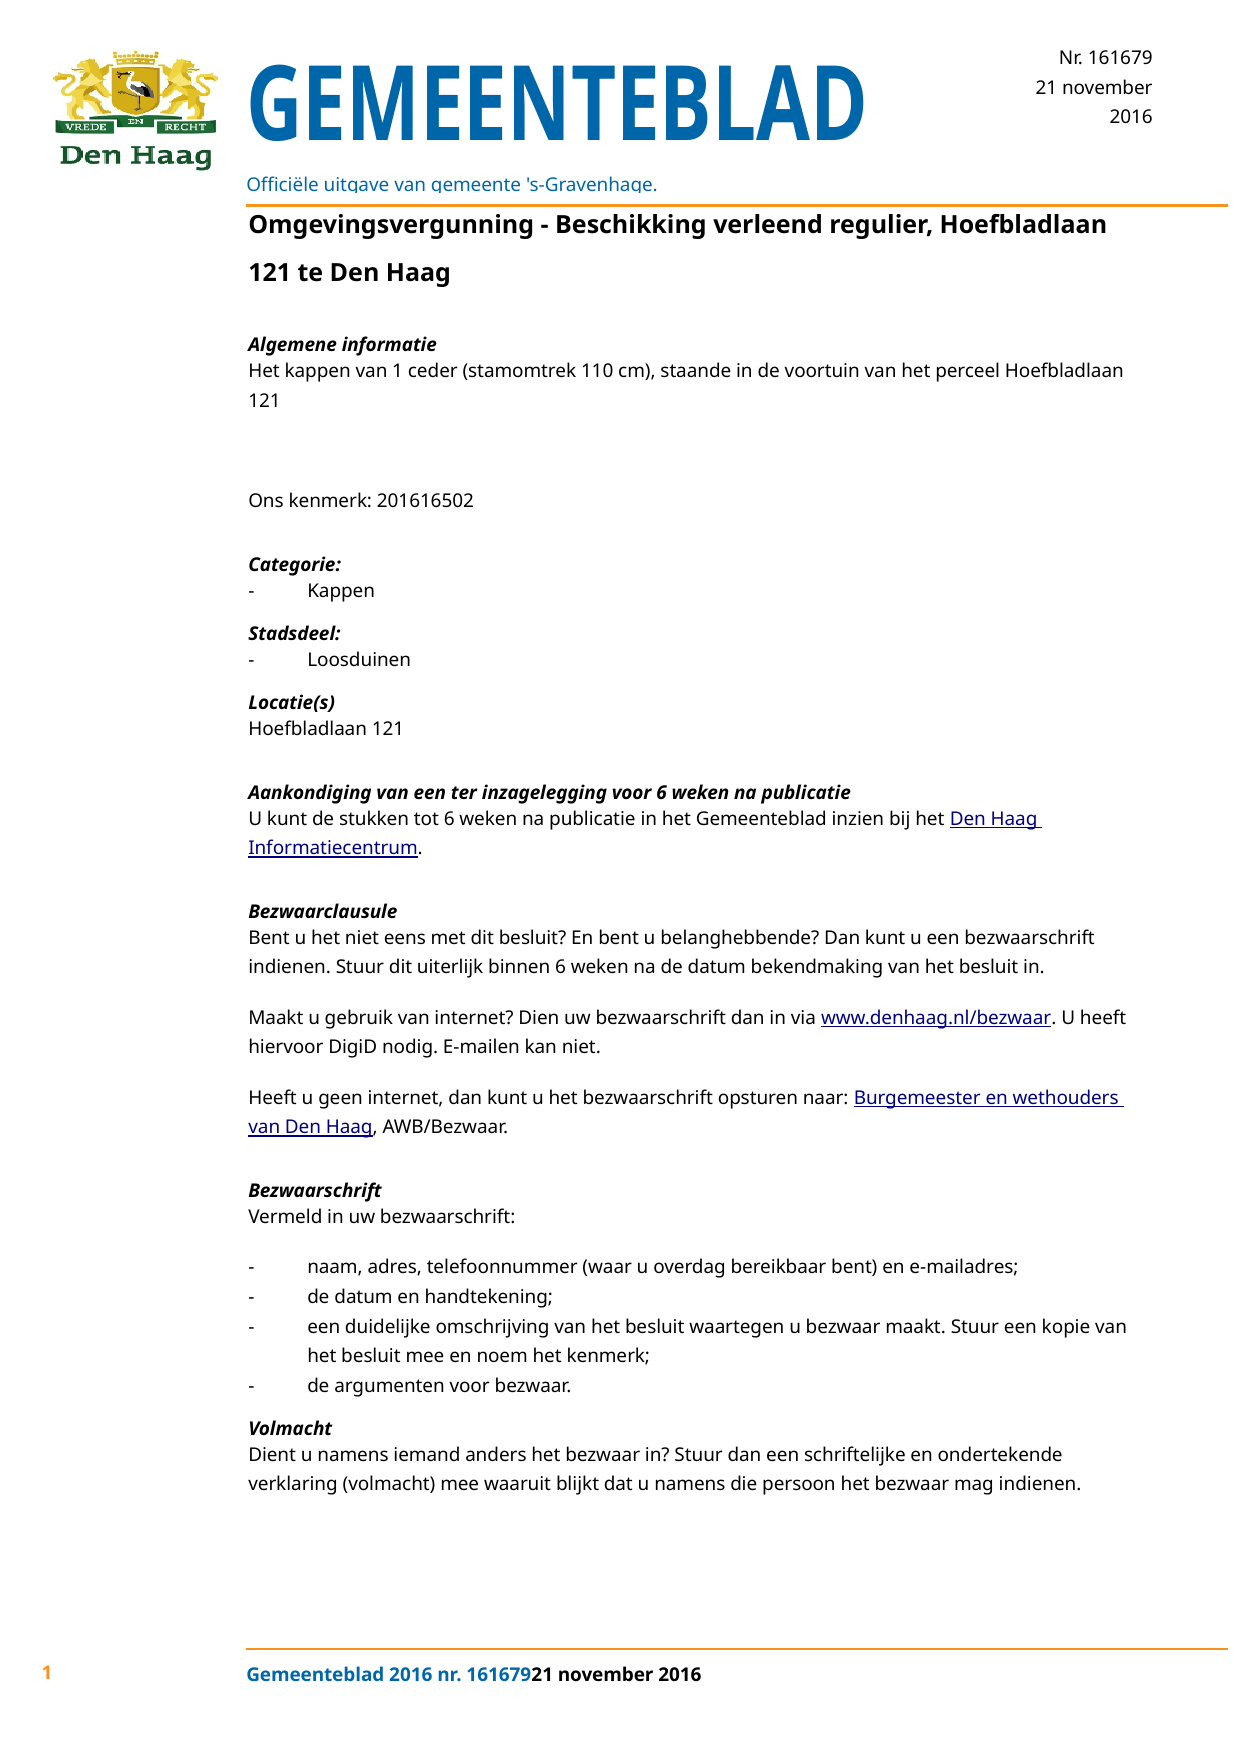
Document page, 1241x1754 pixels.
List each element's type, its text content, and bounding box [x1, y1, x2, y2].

list naam, adres, telefoonnummer (waar u overdag bereikbaar bent) en e-mailadres; [248, 1254, 1152, 1279]
text U kunt de stukken tot 6 weken na publicatie in het Gemeenteblad inzien bij het Den Haag Informatiecentrum. [248, 805, 1152, 860]
list een duidelijke omschrijving van het besluit waartegen u bezwaar maakt. Stuur een kopie van het besluit mee en noem het kenmerk; [248, 1313, 1152, 1368]
text Heeft u geen internet, dan kunt u het bezwaarschrift opsturen naar: Burgemeester en wethouders van Den Haag, AWB/Bezwaar. [248, 1084, 1152, 1139]
text Locatie(s) [248, 689, 1152, 715]
list de argumenten voor bezwaar. [248, 1372, 1152, 1398]
text Bezwaarclausule [248, 898, 1152, 924]
list de datum en handtekening; [248, 1283, 1152, 1309]
text Volmacht [248, 1415, 1152, 1441]
text Omgevingsvergunning - Beschikking verleend regulier, Hoefbladlaan 121 te Den Haag [248, 207, 1152, 288]
text Categorie: [248, 552, 1152, 577]
text Bent u het niet eens met dit besluit? En bent u belanghebbende? Dan kunt u een bezwaarschrift indienen. Stuur dit uiterlijk binnen 6 weken na de datum bekendmaking van het besluit in. [248, 924, 1152, 979]
text Dient u namens iemand anders het bezwaar in? Stuur dan een schriftelijke en ondertekende verklaring (volmacht) mee waaruit blijkt dat u namens die persoon het bezwaar mag indienen. [248, 1441, 1152, 1496]
text Het kappen van 1 ceder (stamomtrek 110 cm), staande in de voortuin van het perceel Hoefbladlaan 121 [248, 357, 1152, 412]
text Hoefbladlaan 121 [248, 715, 1152, 741]
text Vermeld in uw bezwaarschrift: [248, 1203, 1152, 1229]
picture [41, 47, 231, 172]
text Algemene informatie [248, 331, 1152, 357]
text Aankondiging van een ter inzagelegging voor 6 weken na publicatie [248, 779, 1152, 805]
text Maakt u gebruik van internet? Dien uw bezwaarschrift dan in via www.denhaag.nl/bezwaar. U heeft hiervoor DigiD nodig. E-mailen kan niet. [248, 1004, 1152, 1059]
text Bezwaarschrift [248, 1177, 1152, 1203]
text Ons kenmerk: 201616502 [248, 488, 1152, 513]
text Stadsdeel: [248, 620, 1152, 646]
list Loosduinen [248, 646, 1152, 672]
list Kappen [248, 577, 1152, 603]
